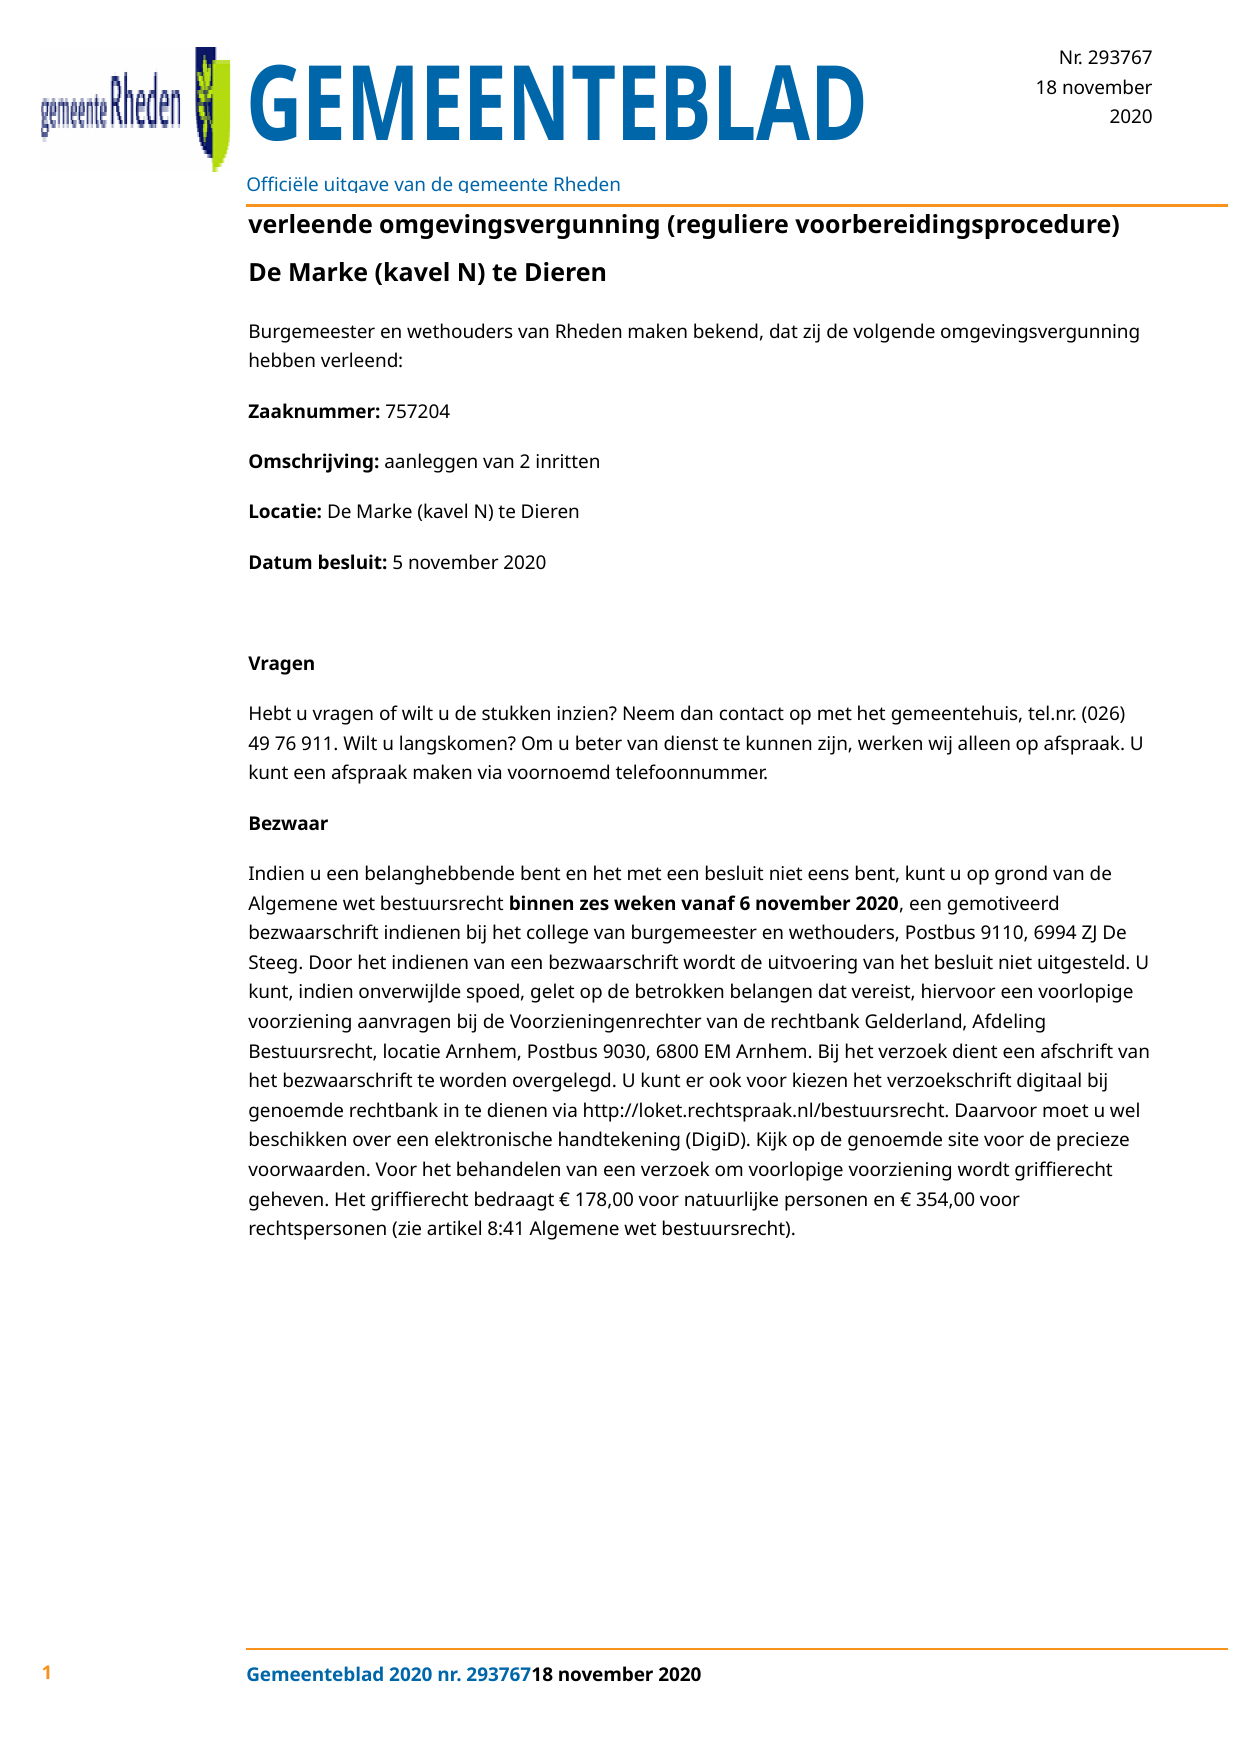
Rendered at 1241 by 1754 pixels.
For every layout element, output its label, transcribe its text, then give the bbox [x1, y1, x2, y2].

text Bezwaar [248, 810, 1152, 836]
text Omschrijving: aanleggen van 2 inritten [248, 448, 1152, 474]
text Locatie: De Marke (kavel N) te Dieren [248, 499, 1152, 524]
picture [41, 47, 231, 172]
text verleende omgevingsvergunning (reguliere voorbereidingsprocedure) De Marke (kavel N) te Dieren [248, 207, 1152, 288]
text Indien u een belanghebbende bent en het met een besluit niet eens bent, kunt u op grond van de Algemene wet bestuursrecht binnen zes weken vanaf 6 november 2020, een gemotiveerd bezwaarschrift indienen bij het college van burgemeester en wethouders, Postbus 9110, 6994 ZJ De Steeg. Door het indienen van een bezwaarschrift wordt de uitvoering van het besluit niet uitgesteld. U kunt, indien onverwijlde spoed, gelet op de betrokken belangen dat vereist, hiervoor een voorlopige voorziening aanvragen bij de Voorzieningenrechter van de rechtbank Gelderland, Afdeling Bestuursrecht, locatie Arnhem, Postbus 9030, 6800 EM Arnhem. Bij het verzoek dient een afschrift van het bezwaarschrift te worden overgelegd. U kunt er ook voor kiezen het verzoekschrift digitaal bij genoemde rechtbank in te dienen via http://loket.rechtspraak.nl/bestuursrecht. Daarvoor moet u wel beschikken over een elektronische handtekening (DigiD). Kijk op de genoemde site voor de precieze voorwaarden. Voor het behandelen van een verzoek om voorlopige voorziening wordt griffierecht geheven. Het griffierecht bedraagt € 178,00 voor natuurlijke personen en € 354,00 voor rechtspersonen (zie artikel 8:41 Algemene wet bestuursrecht). [248, 860, 1152, 1241]
text Zaaknummer: 757204 [248, 398, 1152, 424]
text Hebt u vragen of wilt u de stukken inzien? Neem dan contact op met het gemeentehuis, tel.nr. (026) 49 76 911. Wilt u langskomen? Om u beter van dienst te kunnen zijn, werken wij alleen op afspraak. U kunt een afspraak maken via voornoemd telefoonnummer. [248, 700, 1152, 785]
text Burgemeester en wethouders van Rheden maken bekend, dat zij de volgende omgevingsvergunning hebben verleend: [248, 318, 1152, 373]
text Vragen [248, 650, 1152, 676]
text Datum besluit: 5 november 2020 [248, 549, 1152, 575]
